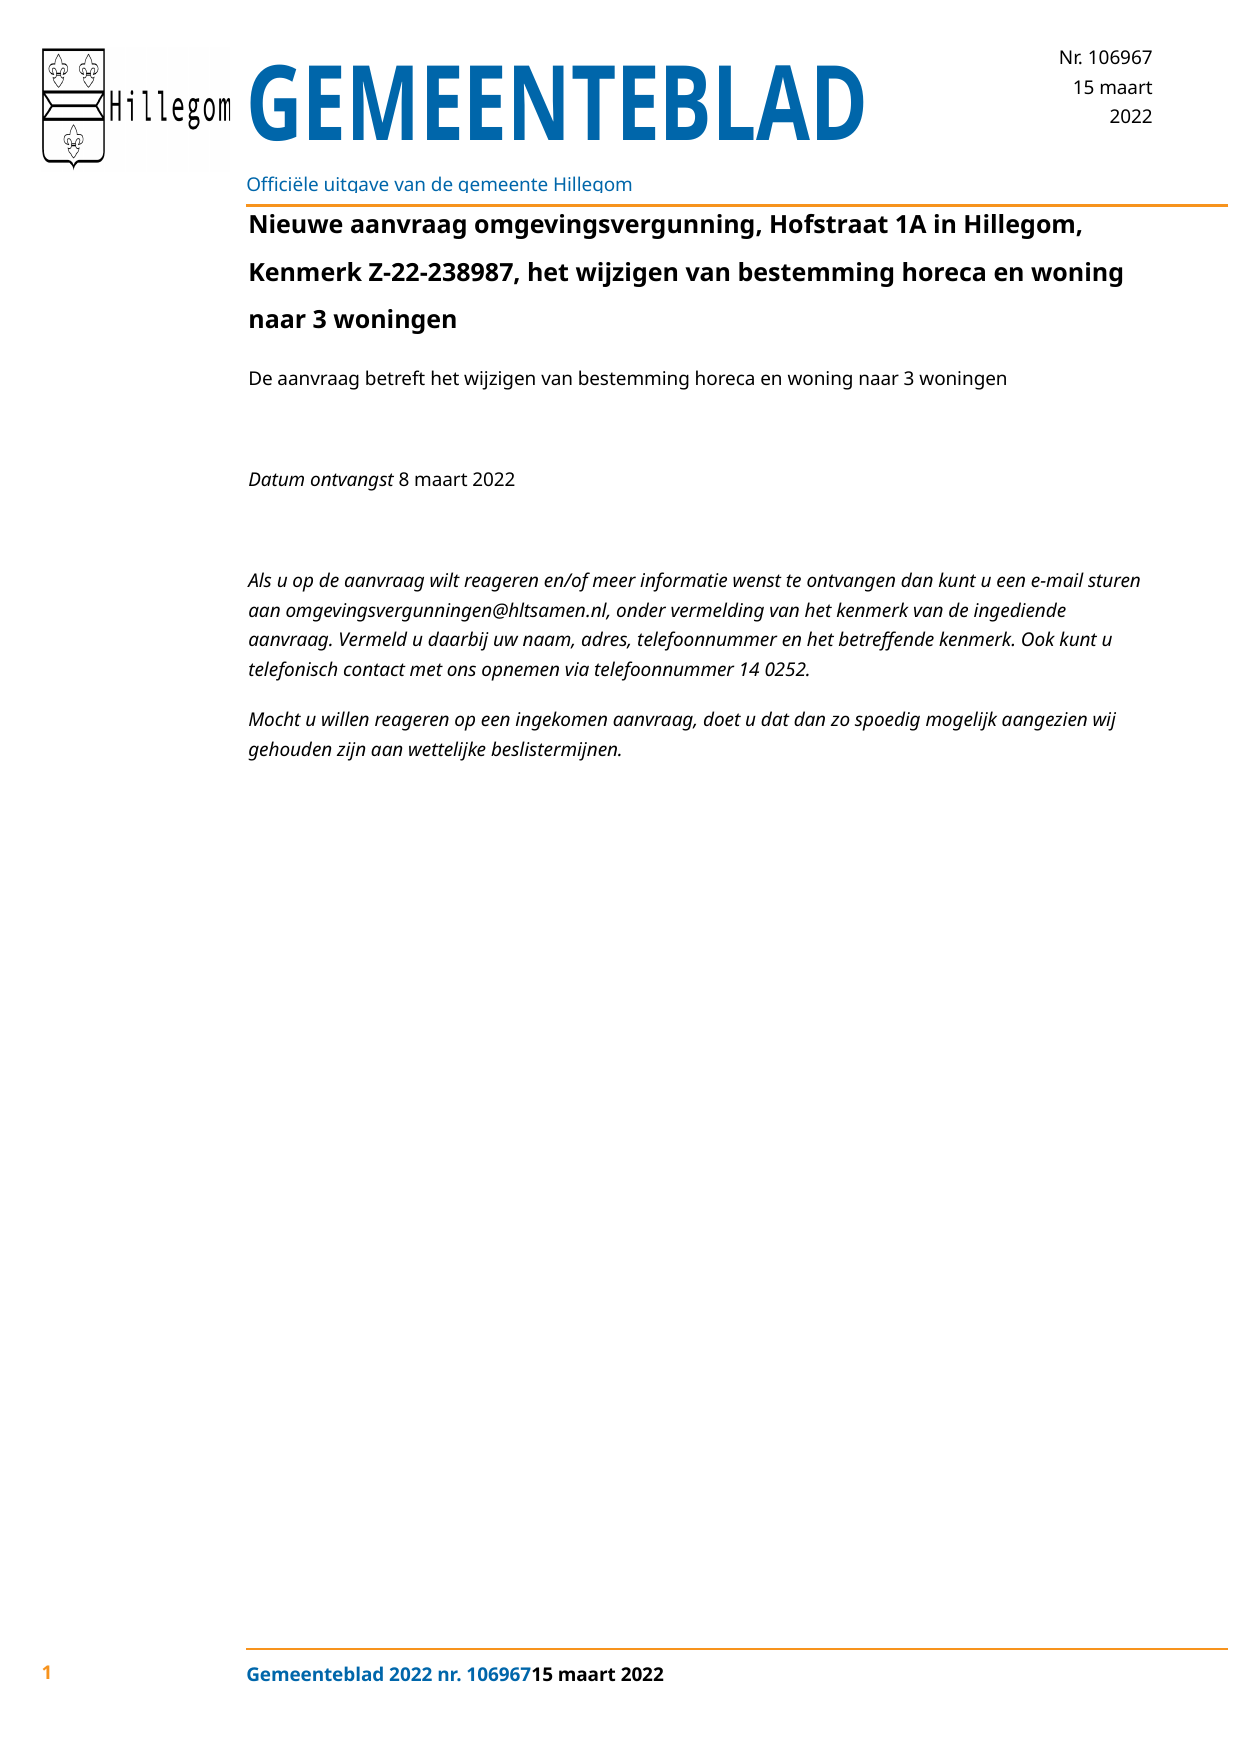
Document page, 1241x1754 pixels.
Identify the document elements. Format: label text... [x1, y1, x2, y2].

text Datum ontvangst 8 maart 2022 [248, 466, 1152, 492]
text Nieuwe aanvraag omgevingsvergunning, Hofstraat 1A in Hillegom, Kenmerk Z-22-238987, het wijzigen van bestemming horeca en woning naar 3 woningen [248, 207, 1152, 336]
text Als u op de aanvraag wilt reageren en/of meer informatie wenst te ontvangen dan kunt u een e-mail sturen aan omgevingsvergunningen@hltsamen.nl, onder vermelding van het kenmerk van de ingediende aanvraag. Vermeld u daarbij uw naam, adres, telefoonnummer en het betreffende kenmerk. Ook kunt u telefonisch contact met ons opnemen via telefoonnummer 14 0252. [248, 567, 1152, 682]
text De aanvraag betreft het wijzigen van bestemming horeca en woning naar 3 woningen [248, 366, 1152, 391]
picture [41, 47, 231, 172]
text Mocht u willen reageren op een ingekomen aanvraag, doet u dat dan zo spoedig mogelijk aangezien wij gehouden zijn aan wettelijke beslistermijnen. [248, 706, 1152, 762]
